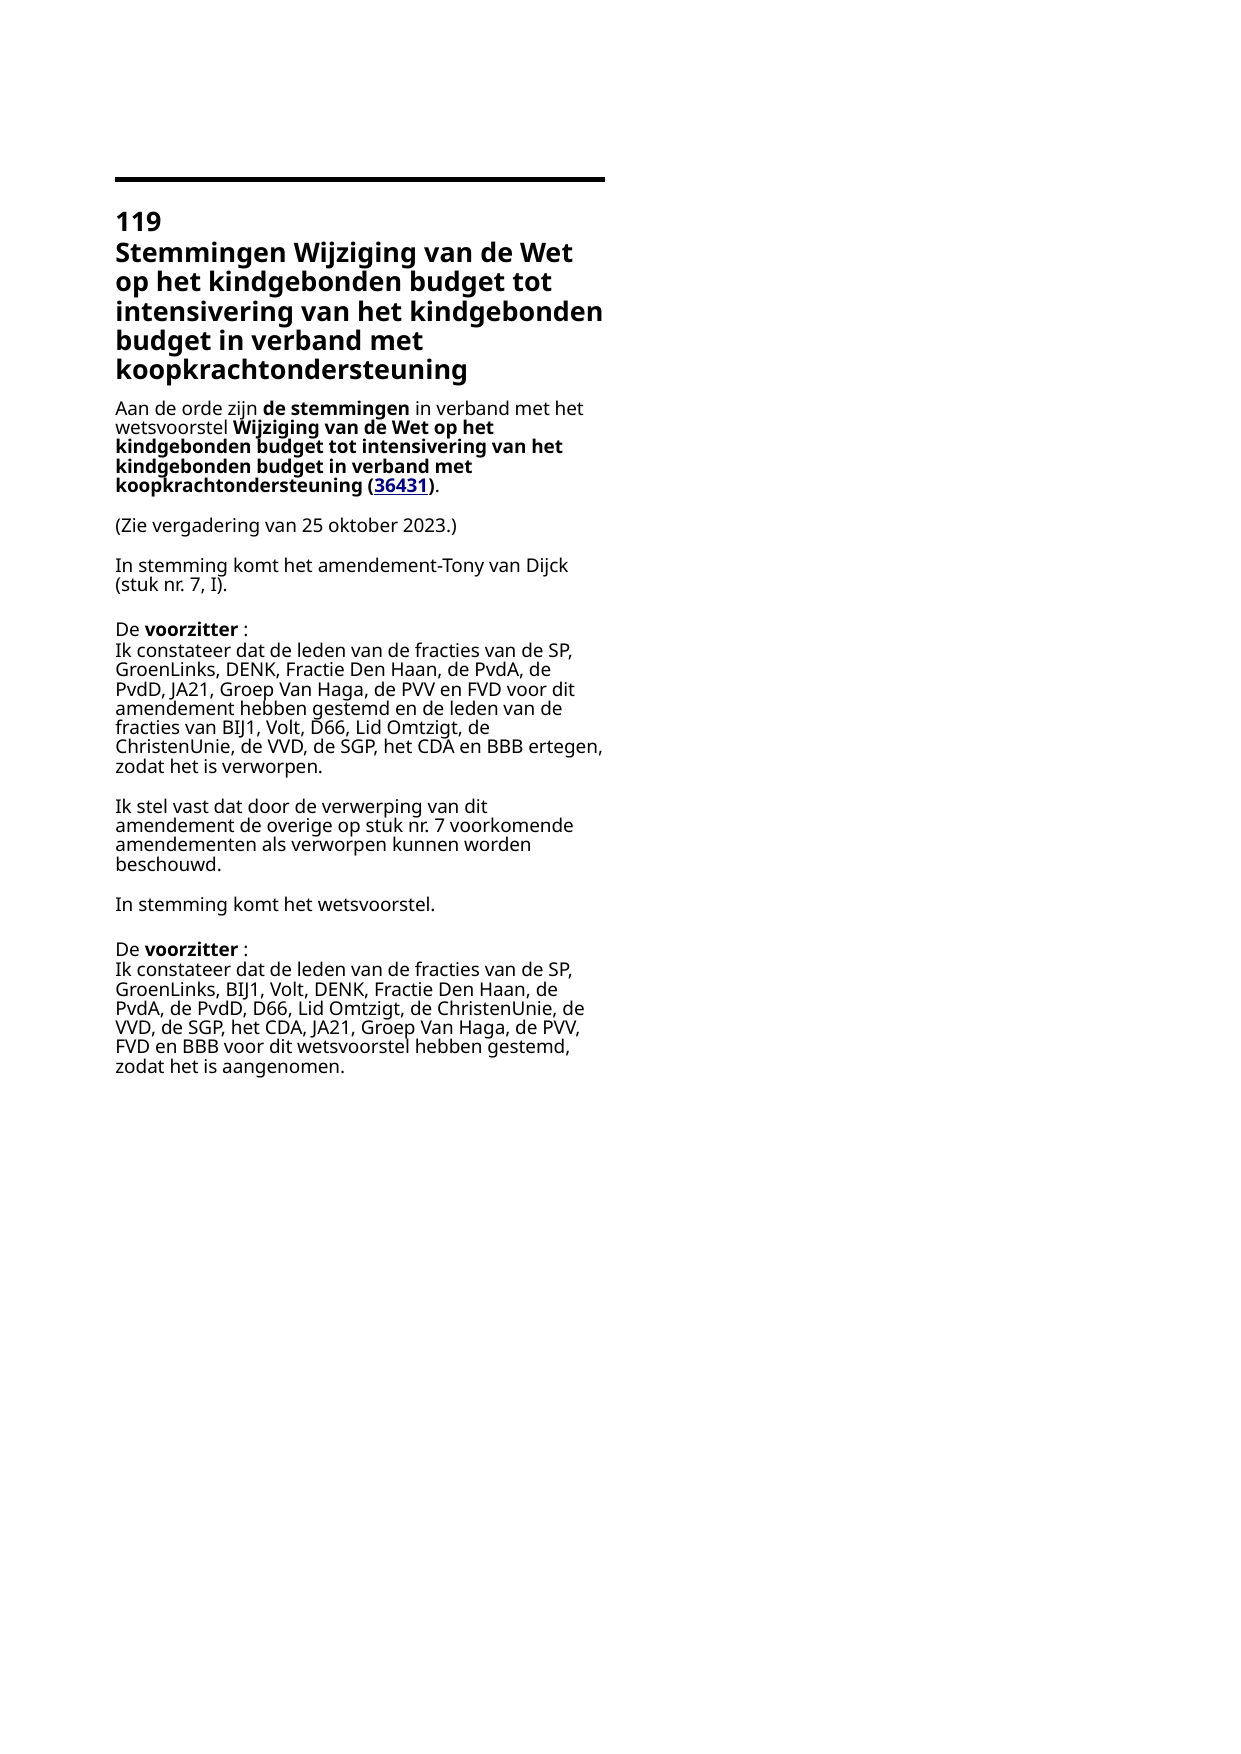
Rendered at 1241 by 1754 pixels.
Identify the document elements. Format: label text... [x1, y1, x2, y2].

text De voorzitter : [115, 936, 605, 961]
text De voorzitter : [115, 616, 605, 642]
text In stemming komt het amendement-Tony van Dijck (stuk nr. 7, I). [115, 557, 605, 596]
text Stemmingen Wijziging van de Wet op het kindgebonden budget tot intensivering van het kindgebonden budget in verband met koopkrachtondersteuning [115, 239, 605, 400]
text Aan de orde zijn de stemmingen in verband met het wetsvoorstel Wijziging van de Wet op het kindgebonden budget tot intensivering van het kindgebonden budget in verband met koopkrachtondersteuning (36431). [115, 400, 605, 496]
text (Zie vergadering van 25 oktober 2023.) [115, 517, 605, 536]
text Ik constateer dat de leden van de fracties van de SP, GroenLinks, DENK, Fractie Den Haan, de PvdA, de PvdD, JA21, Groep Van Haga, de PVV en FVD voor dit amendement hebben gestemd en de leden van de fracties van BIJ1, Volt, D66, Lid Omtzigt, de ChristenUnie, de VVD, de SGP, het CDA en BBB ertegen, zodat het is verworpen. [115, 642, 605, 777]
text 119 [115, 203, 605, 239]
text Ik stel vast dat door de verwerping van dit amendement de overige op stuk nr. 7 voorkomende amendementen als verworpen kunnen worden beschouwd. [115, 798, 605, 875]
text Ik constateer dat de leden van de fracties van de SP, GroenLinks, BIJ1, Volt, DENK, Fractie Den Haan, de PvdA, de PvdD, D66, Lid Omtzigt, de ChristenUnie, de VVD, de SGP, het CDA, JA21, Groep Van Haga, de PVV, FVD en BBB voor dit wetsvoorstel hebben gestemd, zodat het is aangenomen. [115, 961, 605, 1077]
text In stemming komt het wetsvoorstel. [115, 896, 605, 915]
